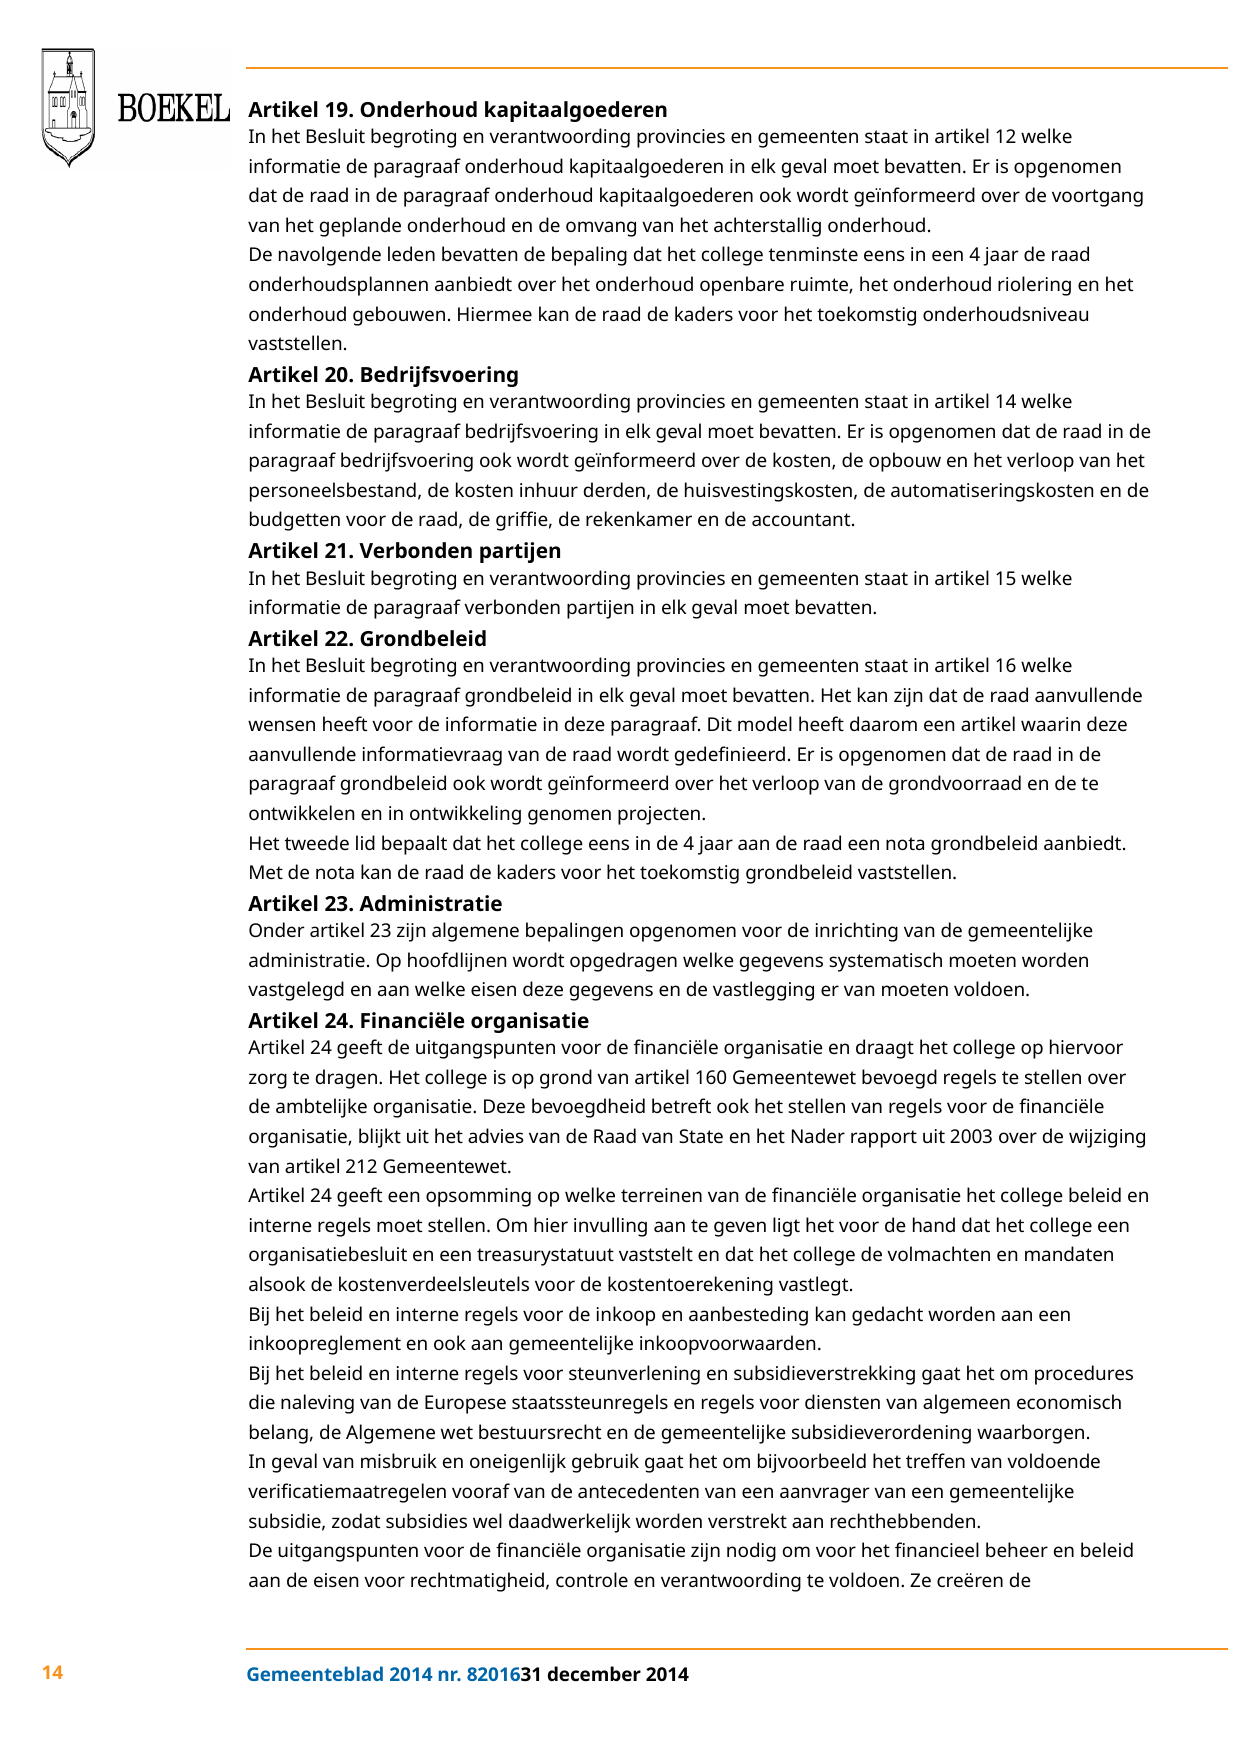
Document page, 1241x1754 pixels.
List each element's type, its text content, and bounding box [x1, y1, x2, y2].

text In geval van misbruik en oneigenlijk gebruik gaat het om bijvoorbeeld het treffen van voldoende verificatiemaatregelen vooraf van de antecedenten van een aanvrager van een gemeentelijke subsidie, zodat subsidies wel daadwerkelijk worden verstrekt aan rechthebbenden. [248, 1449, 1152, 1534]
text De navolgende leden bevatten de bepaling dat het college tenminste eens in een 4 jaar de raad onderhoudsplannen aanbiedt over het onderhoud openbare ruimte, het onderhoud riolering en het onderhoud gebouwen. Hiermee kan de raad de kaders voor het toekomstig onderhoudsniveau vaststellen. [248, 242, 1152, 356]
text Bij het beleid en interne regels voor de inkoop en aanbesteding kan gedacht worden aan een inkoopreglement en ook aan gemeentelijke inkoopvoorwaarden. [248, 1301, 1152, 1356]
text Artikel 24 geeft de uitgangspunten voor de financiële organisatie en draagt het college op hiervoor zorg te dragen. Het college is op grond van artikel 160 Gemeentewet bevoegd regels te stellen over de ambtelijke organisatie. Deze bevoegdheid betreft ook het stellen van regels voor de financiële organisatie, blijkt uit het advies van de Raad van State en het Nader rapport uit 2003 over de wijziging van artikel 212 Gemeentewet. [248, 1034, 1152, 1179]
text Artikel 20. Bedrijfsvoering [248, 360, 1152, 388]
text Artikel 24. Financiële organisatie [248, 1006, 1152, 1034]
text De uitgangspunten voor de financiële organisatie zijn nodig om voor het financieel beheer en beleid aan de eisen voor rechtmatigheid, controle en verantwoording te voldoen. Ze creëren de [248, 1537, 1152, 1593]
text In het Besluit begroting en verantwoording provincies en gemeenten staat in artikel 16 welke informatie de paragraaf grondbeleid in elk geval moet bevatten. Het kan zijn dat de raad aanvullende wensen heeft voor de informatie in deze paragraaf. Dit model heeft daarom een artikel waarin deze aanvullende informatievraag van de raad wordt gedefinieerd. Er is opgenomen dat de raad in de paragraaf grondbeleid ook wordt geïnformeerd over het verloop van de grondvoorraad en de te ontwikkelen en in ontwikkeling genomen projecten. [248, 652, 1152, 826]
text In het Besluit begroting en verantwoording provincies en gemeenten staat in artikel 12 welke informatie de paragraaf onderhoud kapitaalgoederen in elk geval moet bevatten. Er is opgenomen dat de raad in de paragraaf onderhoud kapitaalgoederen ook wordt geïnformeerd over de voortgang van het geplande onderhoud en de omvang van het achterstallig onderhoud. [248, 123, 1152, 238]
text Artikel 24 geeft een opsomming op welke terreinen van de financiële organisatie het college beleid en interne regels moet stellen. Om hier invulling aan te geven ligt het voor de hand dat het college een organisatiebesluit en een treasurystatuut vaststelt en dat het college de volmachten en mandaten alsook de kostenverdeelsleutels voor de kostentoerekening vastlegt. [248, 1182, 1152, 1297]
text Artikel 21. Verbonden partijen [248, 536, 1152, 565]
text Het tweede lid bepaalt dat het college eens in de 4 jaar aan de raad een nota grondbeleid aanbiedt. Met de nota kan de raad de kaders voor het toekomstig grondbeleid vaststellen. [248, 830, 1152, 885]
text Artikel 23. Administratie [248, 889, 1152, 917]
text In het Besluit begroting en verantwoording provincies en gemeenten staat in artikel 14 welke informatie de paragraaf bedrijfsvoering in elk geval moet bevatten. Er is opgenomen dat de raad in de paragraaf bedrijfsvoering ook wordt geïnformeerd over de kosten, de opbouw en het verloop van het personeelsbestand, de kosten inhuur derden, de huisvestingskosten, de automatiseringskosten en de budgetten voor de raad, de griffie, de rekenkamer en de accountant. [248, 388, 1152, 532]
text Onder artikel 23 zijn algemene bepalingen opgenomen voor de inrichting van de gemeentelijke administratie. Op hoofdlijnen wordt opgedragen welke gegevens systematisch moeten worden vastgelegd en aan welke eisen deze gegevens en de vastlegging er van moeten voldoen. [248, 917, 1152, 1002]
picture [41, 47, 231, 172]
text Artikel 22. Grondbeleid [248, 624, 1152, 652]
text In het Besluit begroting en verantwoording provincies en gemeenten staat in artikel 15 welke informatie de paragraaf verbonden partijen in elk geval moet bevatten. [248, 565, 1152, 620]
text Bij het beleid en interne regels voor steunverlening en subsidieverstrekking gaat het om procedures die naleving van de Europese staatssteunregels en regels voor diensten van algemeen economisch belang, de Algemene wet bestuursrecht en de gemeentelijke subsidieverordening waarborgen. [248, 1360, 1152, 1445]
text Artikel 19. Onderhoud kapitaalgoederen [248, 95, 1152, 123]
